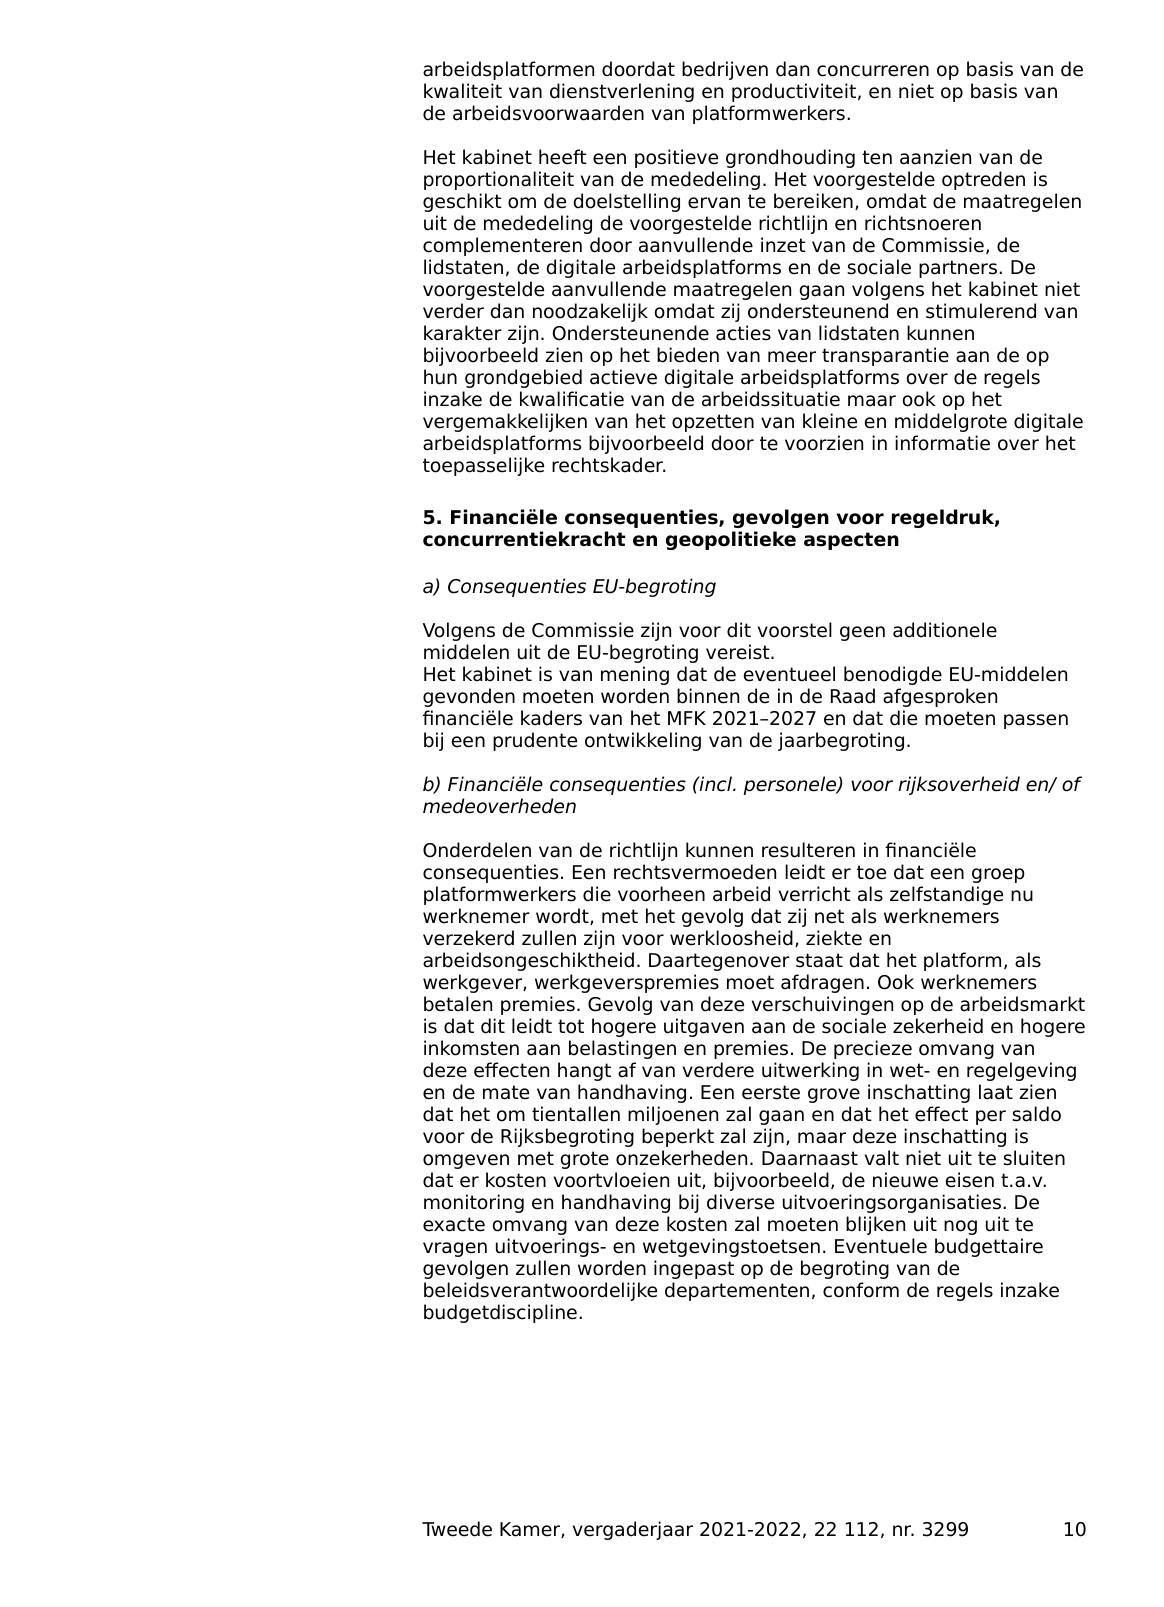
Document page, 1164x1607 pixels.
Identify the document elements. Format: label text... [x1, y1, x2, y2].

text Onderdelen van de richtlijn kunnen resulteren in financiële consequenties. Een rechtsvermoeden leidt er toe dat een groep platformwerkers die voorheen arbeid verricht als zelfstandige nu werknemer wordt, met het gevolg dat zij net als werknemers verzekerd zullen zijn voor werkloosheid, ziekte en arbeidsongeschiktheid. Daartegenover staat dat het platform, als werkgever, werkgeverspremies moet afdragen. Ook werknemers betalen premies. Gevolg van deze verschuivingen op de arbeidsmarkt is dat dit leidt tot hogere uitgaven aan de sociale zekerheid en hogere inkomsten aan belastingen en premies. De precieze omvang van deze effecten hangt af van verdere uitwerking in wet- en regelgeving en de mate van handhaving. Een eerste grove inschatting laat zien dat het om tientallen miljoenen zal gaan en dat het effect per saldo voor de Rijksbegroting beperkt zal zijn, maar deze inschatting is omgeven met grote onzekerheden. Daarnaast valt niet uit te sluiten dat er kosten voortvloeien uit, bijvoorbeeld, de nieuwe eisen t.a.v. monitoring en handhaving bij diverse uitvoeringsorganisaties. De exacte omvang van deze kosten zal moeten blijken uit nog uit te vragen uitvoerings- en wetgevingstoetsen. Eventuele budgettaire gevolgen zullen worden ingepast op de begroting van de beleidsverantwoordelijke departementen, conform de regels inzake budgetdiscipline. [422, 840, 1087, 1324]
subtitle a) Consequenties EU-begroting [422, 576, 1087, 598]
text arbeidsplatformen doordat bedrijven dan concurreren op basis van de kwaliteit van dienstverlening en productiviteit, en niet op basis van de arbeidsvoorwaarden van platformwerkers. [422, 59, 1087, 125]
text Volgens de Commissie zijn voor dit voorstel geen additionele middelen uit de EU-begroting vereist. [422, 620, 1087, 664]
subtitle 5. Financiële consequenties, gevolgen voor regeldruk, concurrentiekracht en geopolitieke aspecten [422, 507, 1087, 551]
text Het kabinet heeft een positieve grondhouding ten aanzien van de proportionaliteit van de mededeling. Het voorgestelde optreden is geschikt om de doelstelling ervan te bereiken, omdat de maatregelen uit de mededeling de voorgestelde richtlijn en richtsnoeren complementeren door aanvullende inzet van de Commissie, de lidstaten, de digitale arbeidsplatforms en de sociale partners. De voorgestelde aanvullende maatregelen gaan volgens het kabinet niet verder dan noodzakelijk omdat zij ondersteunend en stimulerend van karakter zijn. Ondersteunende acties van lidstaten kunnen bijvoorbeeld zien op het bieden van meer transparantie aan de op hun grondgebied actieve digitale arbeidsplatforms over de regels inzake de kwalificatie van de arbeidssituatie maar ook op het vergemakkelijken van het opzetten van kleine en middelgrote digitale arbeidsplatforms bijvoorbeeld door te voorzien in informatie over het toepasselijke rechtskader. [422, 147, 1087, 477]
subtitle b) Financiële consequenties (incl. personele) voor rijksoverheid en/ of medeoverheden [422, 774, 1087, 818]
text Het kabinet is van mening dat de eventueel benodigde EU-middelen gevonden moeten worden binnen de in de Raad afgesproken financiële kaders van het MFK 2021–2027 en dat die moeten passen bij een prudente ontwikkeling van de jaarbegroting. [422, 664, 1087, 752]
